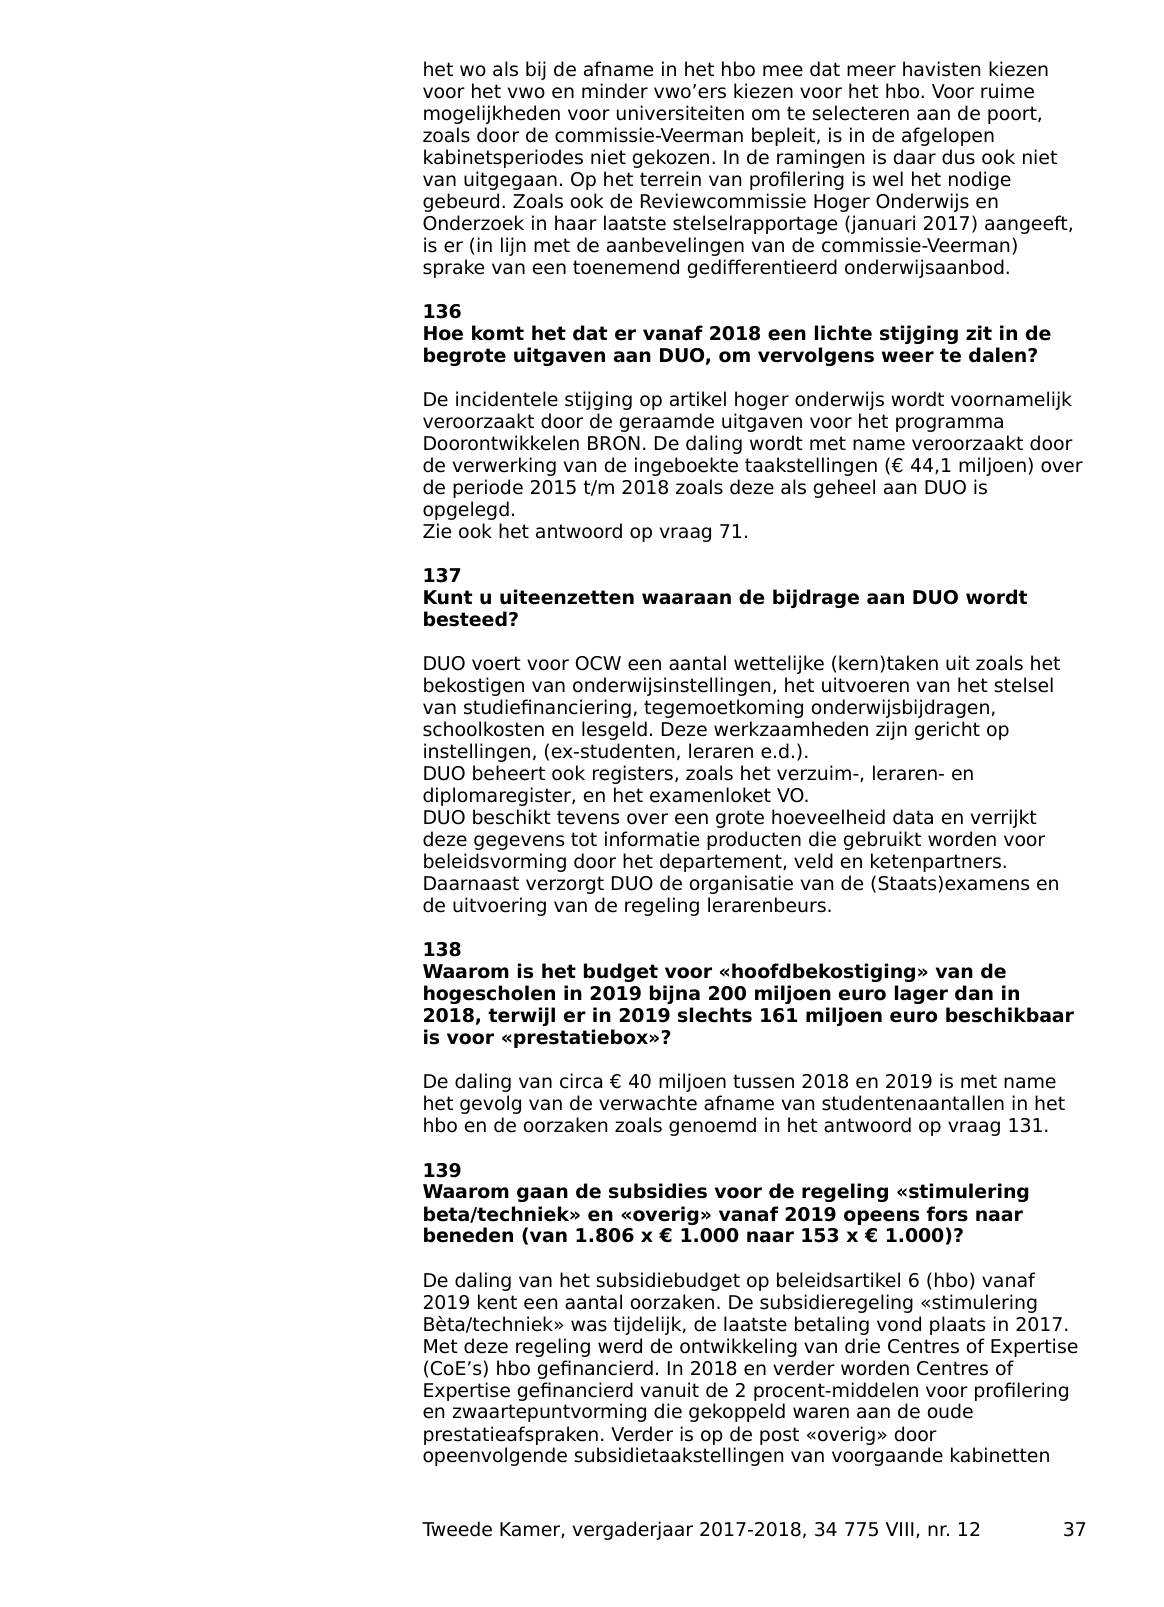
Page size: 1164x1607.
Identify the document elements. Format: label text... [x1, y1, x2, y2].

text Kunt u uiteenzetten waaraan de bijdrage aan DUO wordt besteed? [422, 587, 1087, 631]
text Hoe komt het dat er vanaf 2018 een lichte stijging zit in de begrote uitgaven aan DUO, om vervolgens weer te dalen? [422, 323, 1087, 367]
text Daarnaast verzorgt DUO de organisatie van de (Staats)examens en de uitvoering van de regeling lerarenbeurs. [422, 873, 1087, 917]
text 138 [422, 939, 1087, 961]
text het wo als bij de afname in het hbo mee dat meer havisten kiezen voor het vwo en minder vwo’ers kiezen voor het hbo. Voor ruime mogelijkheden voor universiteiten om te selecteren aan de poort, zoals door de commissie-Veerman bepleit, is in de afgelopen kabinetsperiodes niet gekozen. In de ramingen is daar dus ook niet van uitgegaan. Op het terrein van profilering is wel het nodige gebeurd. Zoals ook de Reviewcommissie Hoger Onderwijs en Onderzoek in haar laatste stelselrapportage (januari 2017) aangeeft, is er (in lijn met de aanbevelingen van de commissie-Veerman) sprake van een toenemend gedifferentieerd onderwijsaanbod. [422, 59, 1087, 279]
text De incidentele stijging op artikel hoger onderwijs wordt voornamelijk veroorzaakt door de geraamde uitgaven voor het programma Doorontwikkelen BRON. De daling wordt met name veroorzaakt door de verwerking van de ingeboekte taakstellingen (€ 44,1 miljoen) over de periode 2015 t/m 2018 zoals deze als geheel aan DUO is opgelegd. [422, 389, 1087, 521]
text Waarom is het budget voor «hoofdbekostiging» van de hogescholen in 2019 bijna 200 miljoen euro lager dan in 2018, terwijl er in 2019 slechts 161 miljoen euro beschikbaar is voor «prestatiebox»? [422, 961, 1087, 1049]
text DUO beschikt tevens over een grote hoeveelheid data en verrijkt deze gegevens tot informatie producten die gebruikt worden voor beleidsvorming door het departement, veld en ketenpartners. [422, 807, 1087, 873]
text 139 [422, 1159, 1087, 1181]
text 136 [422, 301, 1087, 323]
text DUO voert voor OCW een aantal wettelijke (kern)taken uit zoals het bekostigen van onderwijsinstellingen, het uitvoeren van het stelsel van studiefinanciering, tegemoetkoming onderwijsbijdragen, schoolkosten en lesgeld. Deze werkzaamheden zijn gericht op instellingen, (ex-studenten, leraren e.d.). [422, 653, 1087, 763]
text Zie ook het antwoord op vraag 71. [422, 521, 1087, 543]
text DUO beheert ook registers, zoals het verzuim-, leraren- en diplomaregister, en het examenloket VO. [422, 763, 1087, 807]
text De daling van het subsidiebudget op beleidsartikel 6 (hbo) vanaf 2019 kent een aantal oorzaken. De subsidieregeling «stimulering Bèta/techniek» was tijdelijk, de laatste betaling vond plaats in 2017. Met deze regeling werd de ontwikkeling van drie Centres of Expertise (CoE’s) hbo gefinancierd. In 2018 en verder worden Centres of Expertise gefinancierd vanuit de 2 procent-middelen voor profilering en zwaartepuntvorming die gekoppeld waren aan de oude prestatieafspraken. Verder is op de post «overig» door opeenvolgende subsidietaakstellingen van voorgaande kabinetten [422, 1269, 1087, 1467]
text 137 [422, 565, 1087, 587]
text De daling van circa € 40 miljoen tussen 2018 en 2019 is met name het gevolg van de verwachte afname van studentenaantallen in het hbo en de oorzaken zoals genoemd in het antwoord op vraag 131. [422, 1071, 1087, 1137]
text Waarom gaan de subsidies voor de regeling «stimulering beta/techniek» en «overig» vanaf 2019 opeens fors naar beneden (van 1.806 x € 1.000 naar 153 x € 1.000)? [422, 1181, 1087, 1247]
